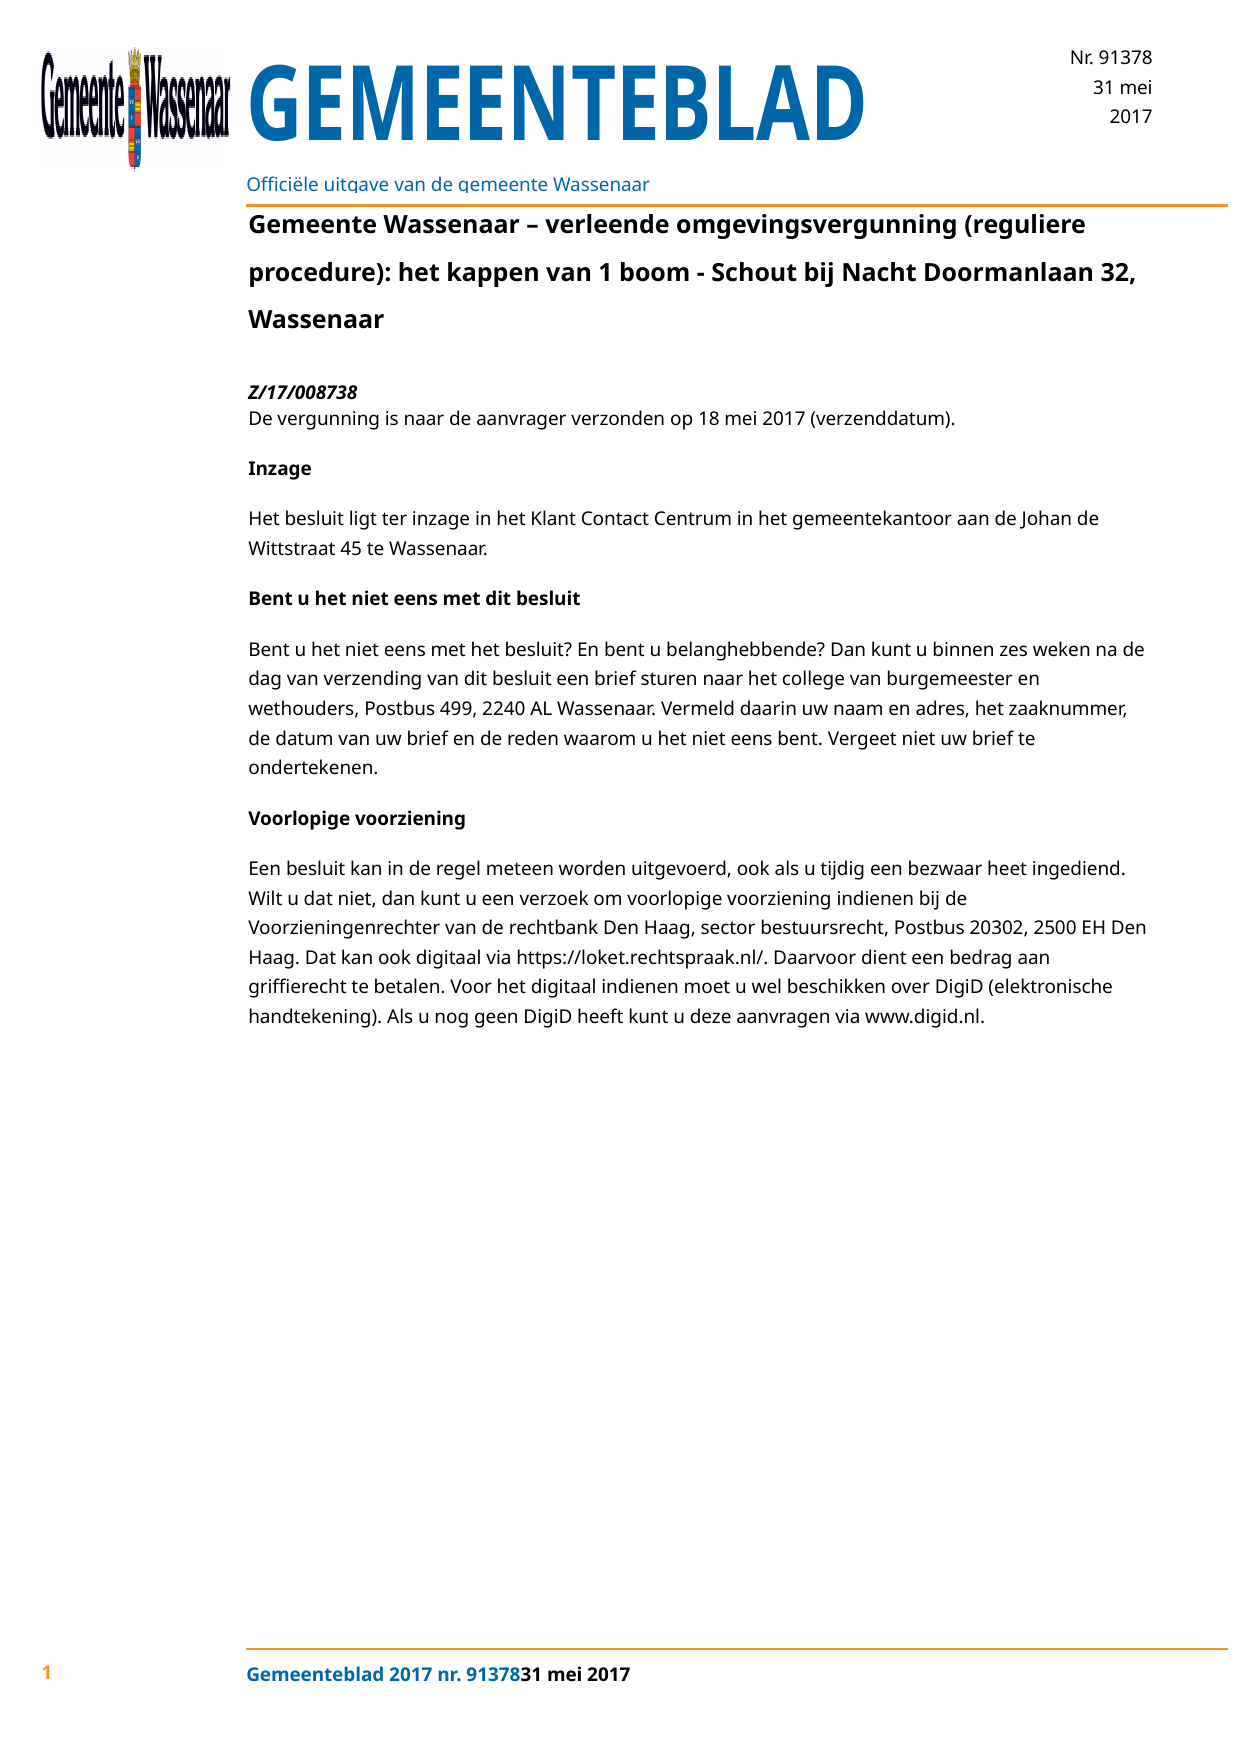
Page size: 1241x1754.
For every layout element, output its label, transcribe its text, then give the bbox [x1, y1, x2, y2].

text Een besluit kan in de regel meteen worden uitgevoerd, ook als u tijdig een bezwaar heet ingediend. Wilt u dat niet, dan kunt u een verzoek om voorlopige voorziening indienen bij de Voorzieningenrechter van de rechtbank Den Haag, sector bestuursrecht, Postbus 20302, 2500 EH Den Haag. Dat kan ook digitaal via https://loket.rechtspraak.nl/. Daarvoor dient een bedrag aan griffierecht te betalen. Voor het digitaal indienen moet u wel beschikken over DigiD (elektronische handtekening). Als u nog geen DigiD heeft kunt u deze aanvragen via www.digid.nl. [248, 855, 1152, 1029]
text Bent u het niet eens met het besluit? En bent u belanghebbende? Dan kunt u binnen zes weken na de dag van verzending van dit besluit een brief sturen naar het college van burgemeester en wethouders, Postbus 499, 2240 AL Wassenaar. Vermeld daarin uw naam en adres, het zaaknummer, de datum van uw brief en de reden waarom u het niet eens bent. Vergeet niet uw brief te ondertekenen. [248, 636, 1152, 780]
picture [41, 47, 231, 172]
text Z/17/008738 [248, 379, 1152, 405]
text De vergunning is naar de aanvrager verzonden op 18 mei 2017 (verzenddatum). [248, 405, 1152, 431]
text Gemeente Wassenaar – verleende omgevingsvergunning (reguliere procedure): het kappen van 1 boom - Schout bij Nacht Doormanlaan 32, Wassenaar [248, 207, 1152, 336]
text Voorlopige voorziening [248, 805, 1152, 831]
text Inzage [248, 455, 1152, 481]
text Bent u het niet eens met dit besluit [248, 586, 1152, 611]
text Het besluit ligt ter inzage in het Klant Contact Centrum in het gemeentekantoor aan de Johan de Wittstraat 45 te Wassenaar. [248, 506, 1152, 561]
